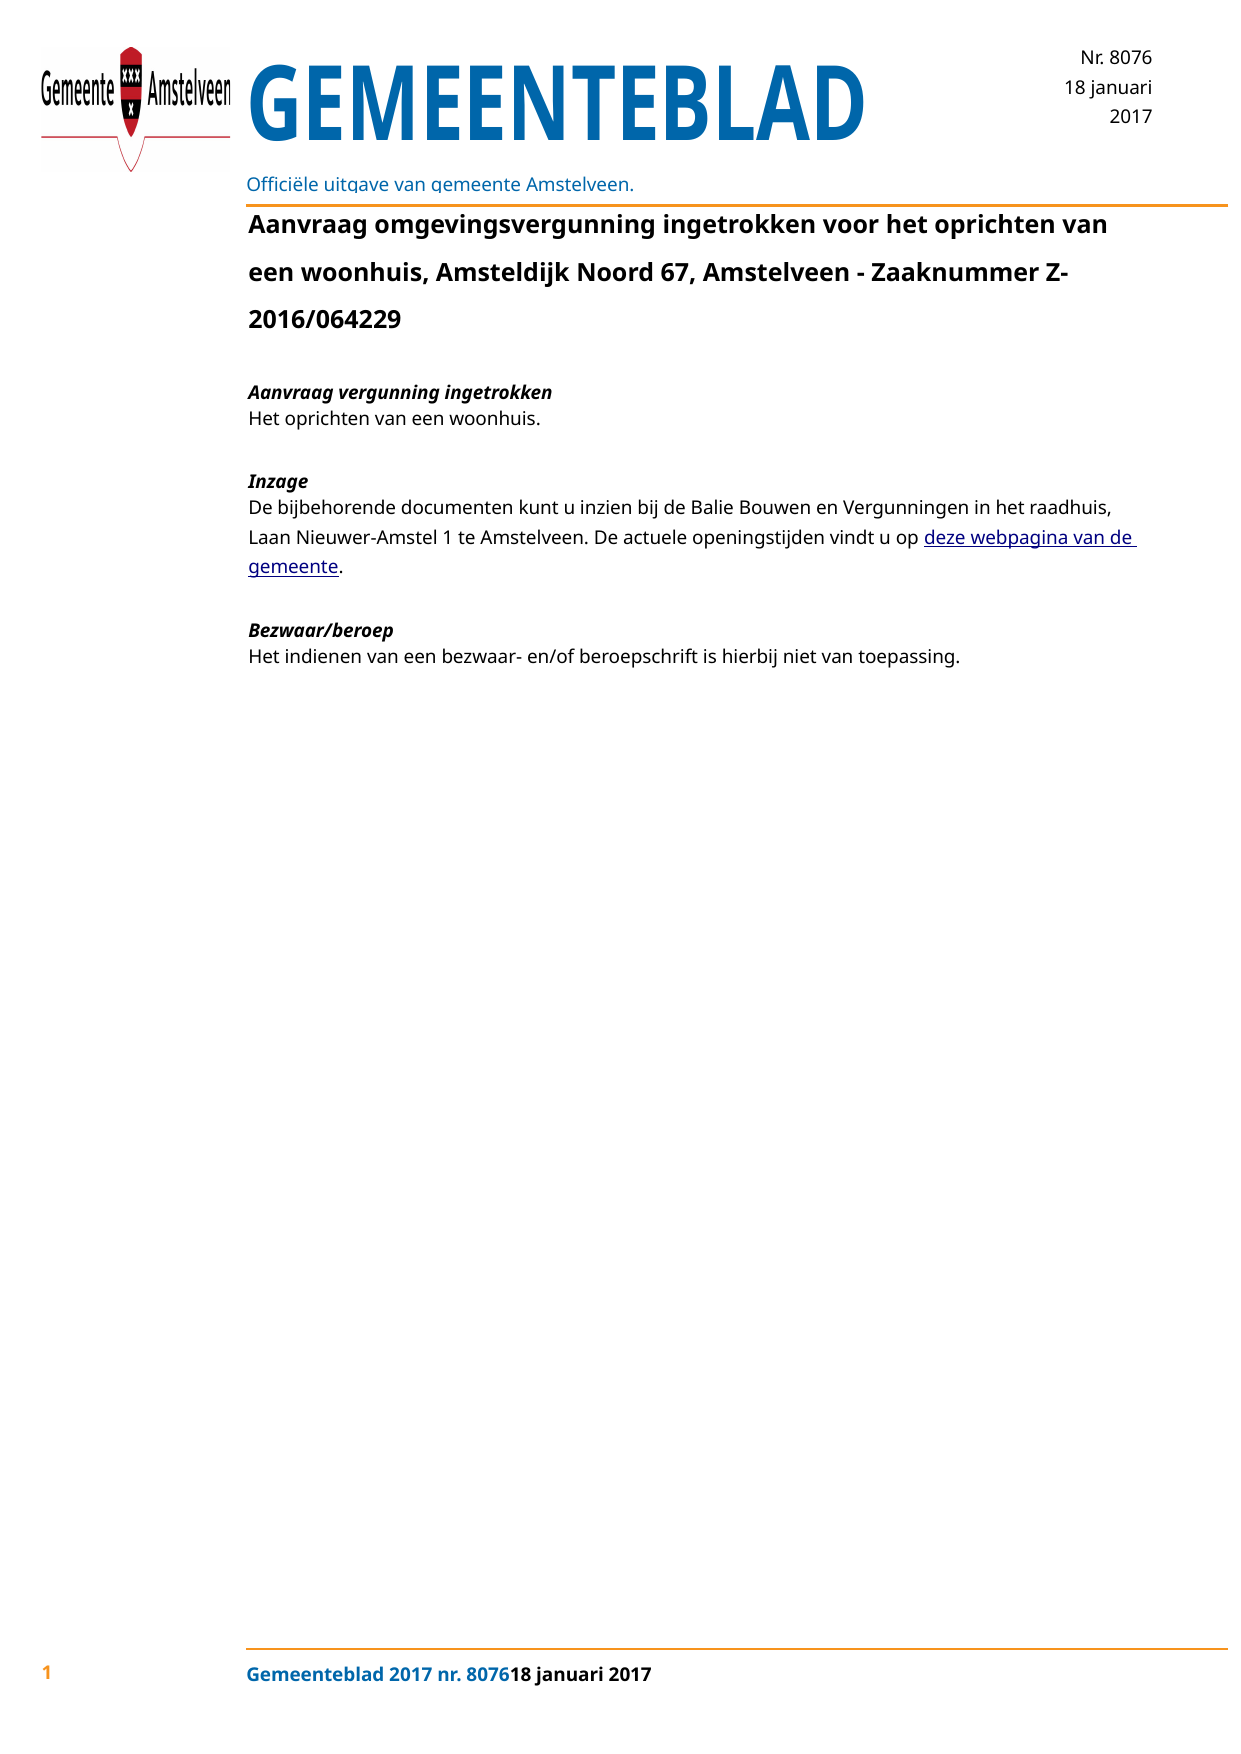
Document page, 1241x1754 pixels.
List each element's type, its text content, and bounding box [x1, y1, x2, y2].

text Aanvraag vergunning ingetrokken [248, 379, 1152, 405]
text Het oprichten van een woonhuis. [248, 405, 1152, 431]
picture [41, 47, 231, 172]
text Aanvraag omgevingsvergunning ingetrokken voor het oprichten van een woonhuis, Amsteldijk Noord 67, Amstelveen - Zaaknummer Z-2016/064229 [248, 207, 1152, 336]
text Het indienen van een bezwaar- en/of beroepschrift is hierbij niet van toepassing. [248, 643, 1152, 669]
text Bezwaar/beroep [248, 618, 1152, 643]
text De bijbehorende documenten kunt u inzien bij de Balie Bouwen en Vergunningen in het raadhuis, Laan Nieuwer-Amstel 1 te Amstelveen. De actuele openingstijden vindt u op deze webpagina van de gemeente. [248, 494, 1152, 579]
text Inzage [248, 469, 1152, 494]
